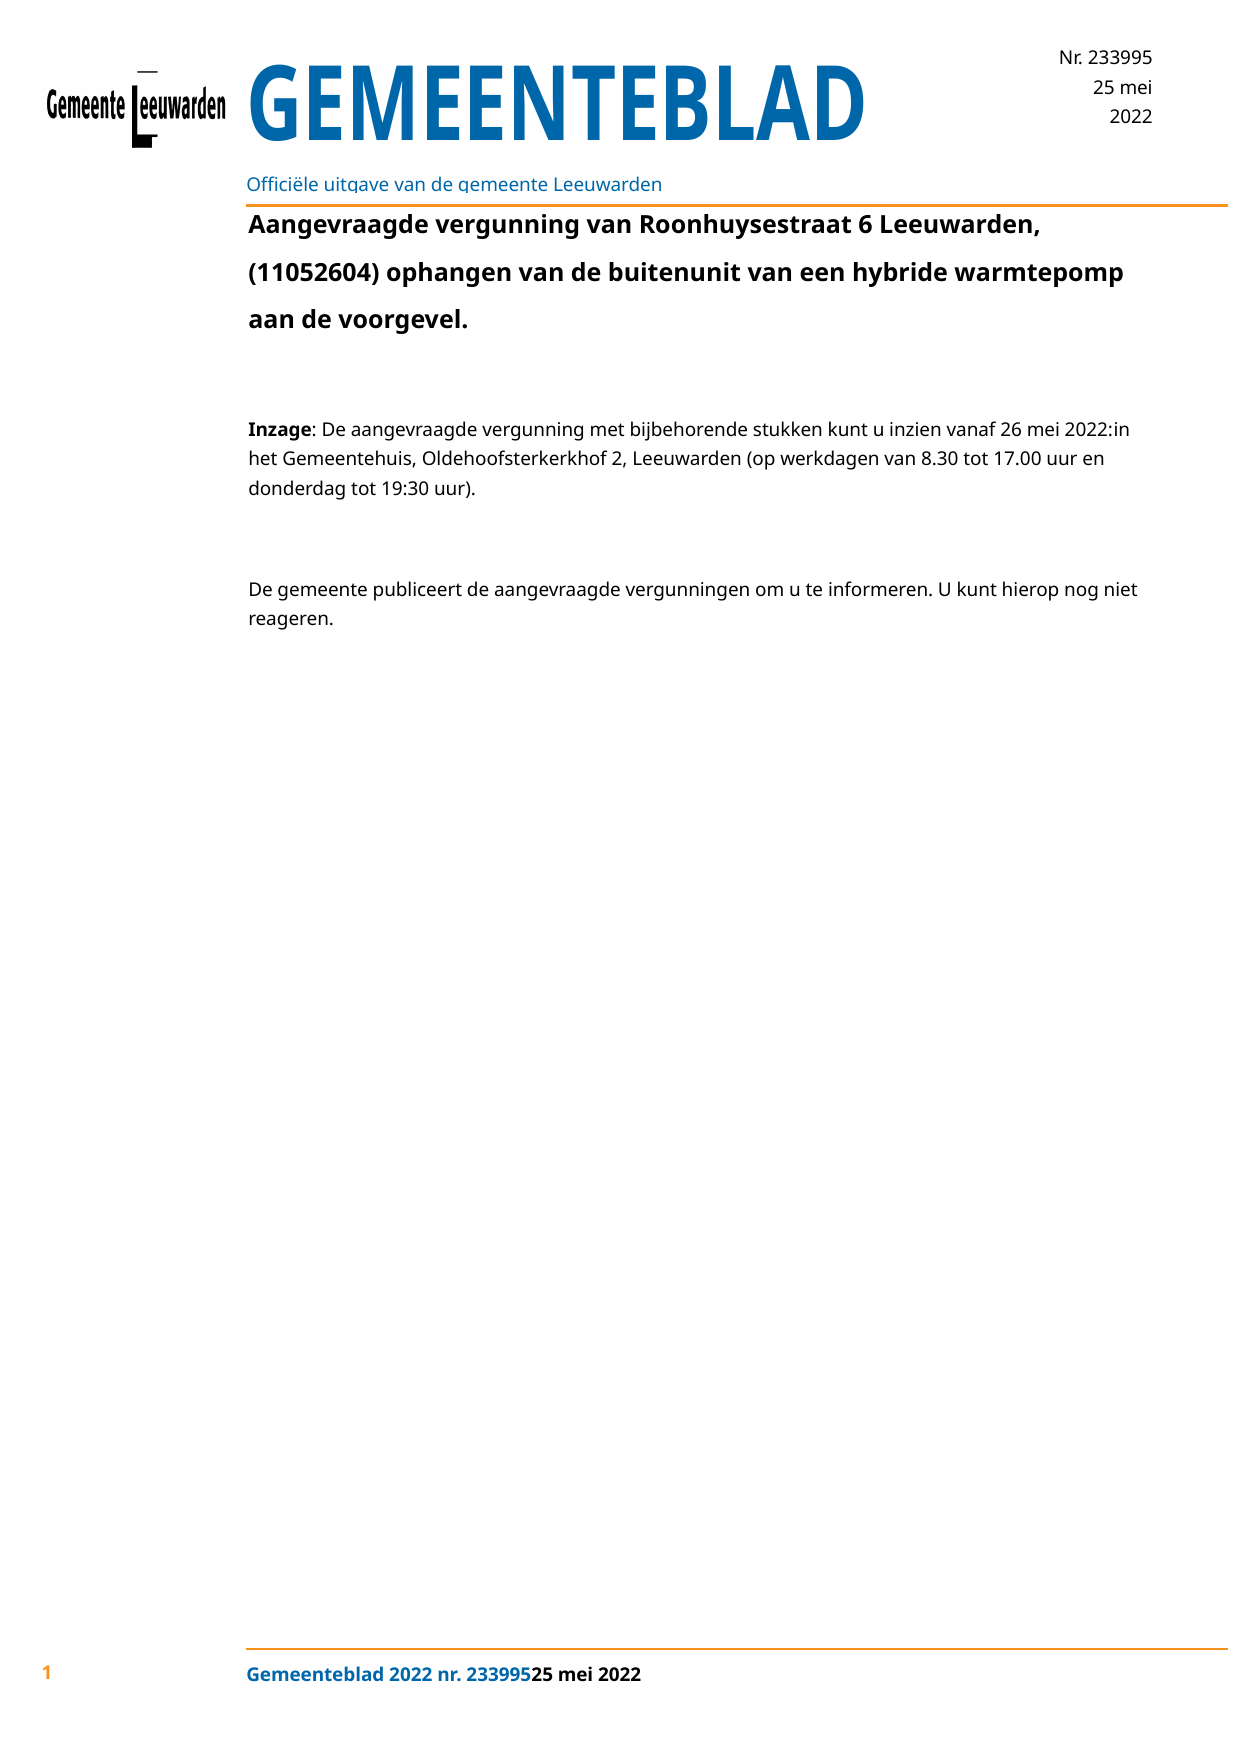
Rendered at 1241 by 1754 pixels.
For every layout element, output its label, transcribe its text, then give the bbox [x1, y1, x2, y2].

text De gemeente publiceert de aangevraagde vergunningen om u te informeren. U kunt hierop nog niet reageren. [248, 576, 1152, 631]
text Aangevraagde vergunning van Roonhuysestraat 6 Leeuwarden, (11052604) ophangen van de buitenunit van een hybride warmtepomp aan de voorgevel. [248, 207, 1152, 336]
picture [41, 47, 231, 172]
text Inzage: De aangevraagde vergunning met bijbehorende stukken kunt u inzien vanaf 26 mei 2022:in het Gemeentehuis, Oldehoofsterkerkhof 2, Leeuwarden (op werkdagen van 8.30 tot 17.00 uur en donderdag tot 19:30 uur). [248, 416, 1152, 501]
